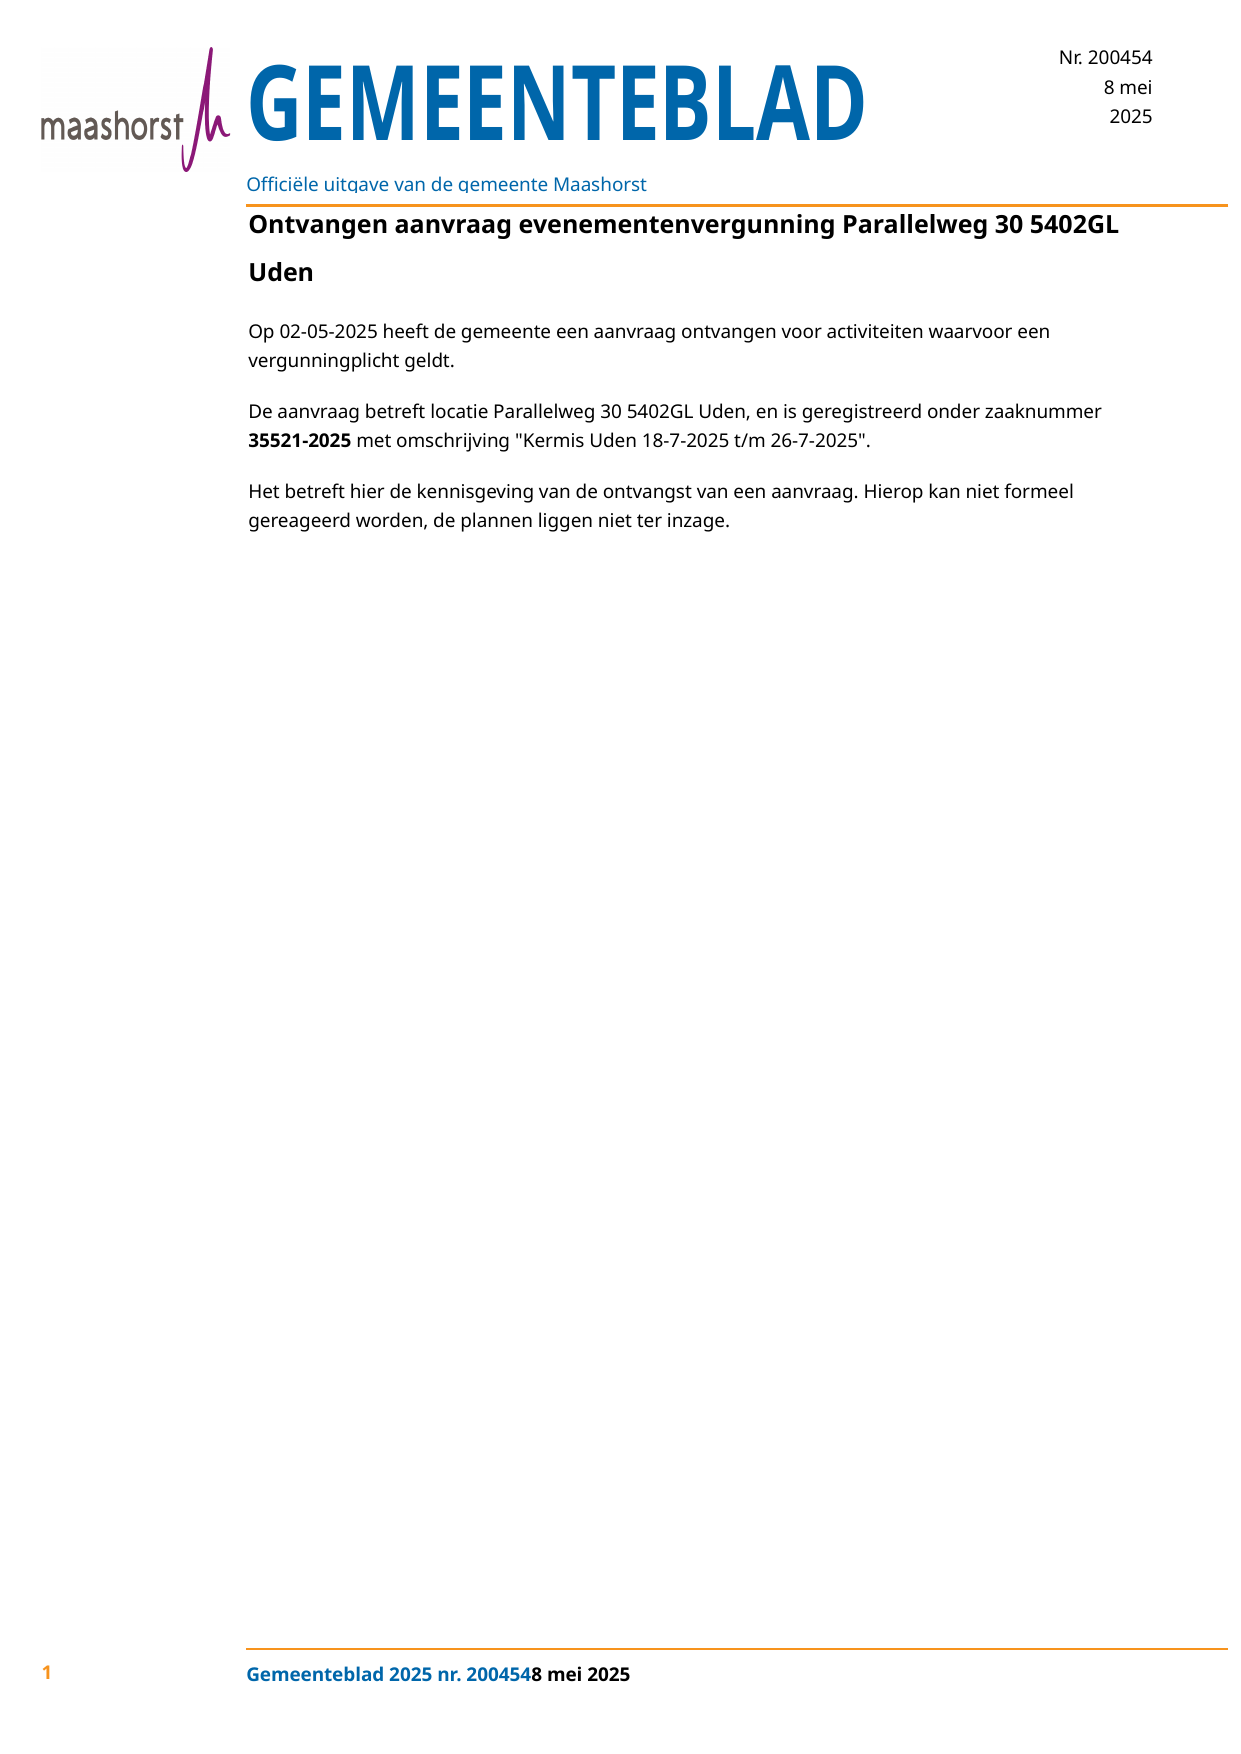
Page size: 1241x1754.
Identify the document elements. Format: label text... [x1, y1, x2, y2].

text Op 02-05-2025 heeft de gemeente een aanvraag ontvangen voor activiteiten waarvoor een vergunningplicht geldt. [248, 318, 1152, 373]
text Ontvangen aanvraag evenementenvergunning Parallelweg 30 5402GL Uden [248, 207, 1152, 288]
text De aanvraag betreft locatie Parallelweg 30 5402GL Uden, en is geregistreerd onder zaaknummer 35521-2025 met omschrijving "Kermis Uden 18-7-2025 t/m 26-7-2025". [248, 398, 1152, 453]
text Het betreft hier de kennisgeving van de ontvangst van een aanvraag. Hierop kan niet formeel gereageerd worden, de plannen liggen niet ter inzage. [248, 478, 1152, 533]
picture [41, 47, 231, 172]
